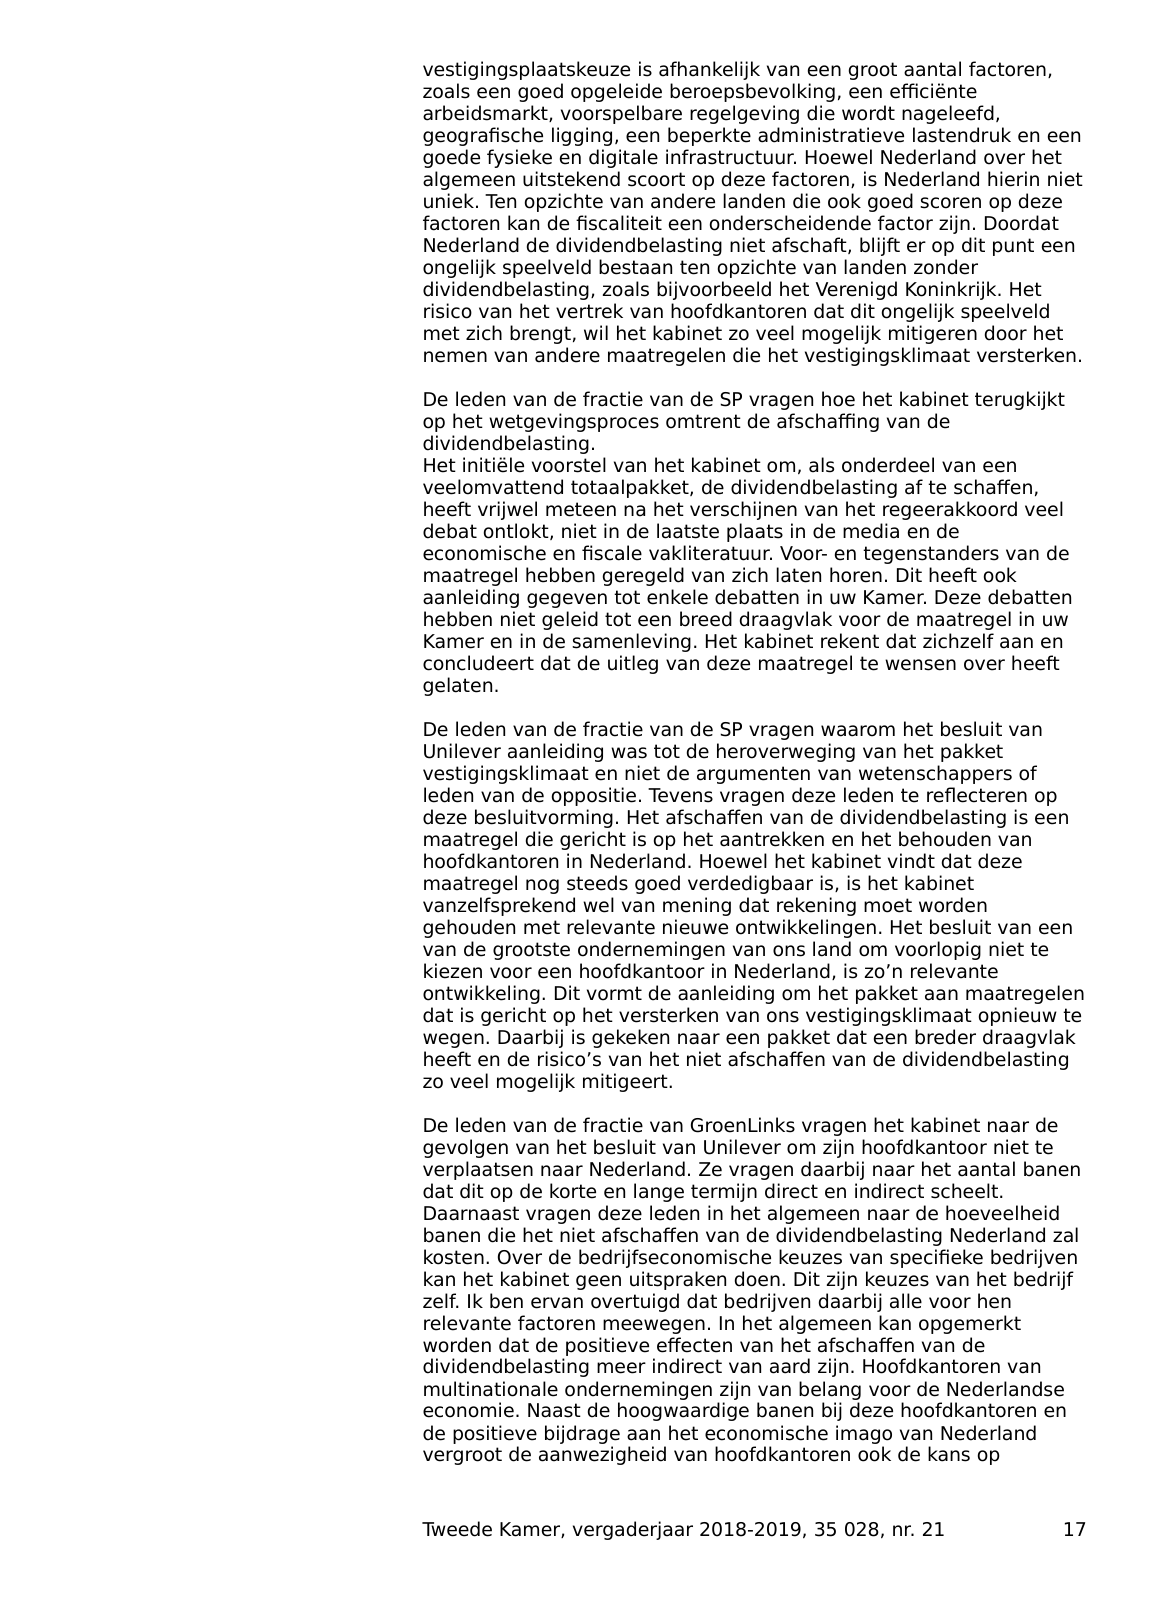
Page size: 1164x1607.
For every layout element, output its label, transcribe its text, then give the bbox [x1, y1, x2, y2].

text De leden van de fractie van de SP vragen hoe het kabinet terugkijkt op het wetgevingsproces omtrent de afschaffing van de dividendbelasting. [422, 389, 1087, 455]
text vestigingsplaatskeuze is afhankelijk van een groot aantal factoren, zoals een goed opgeleide beroepsbevolking, een efficiënte arbeidsmarkt, voorspelbare regelgeving die wordt nageleefd, geografische ligging, een beperkte administratieve lastendruk en een goede fysieke en digitale infrastructuur. Hoewel Nederland over het algemeen uitstekend scoort op deze factoren, is Nederland hierin niet uniek. Ten opzichte van andere landen die ook goed scoren op deze factoren kan de fiscaliteit een onderscheidende factor zijn. Doordat Nederland de dividendbelasting niet afschaft, blijft er op dit punt een ongelijk speelveld bestaan ten opzichte van landen zonder dividendbelasting, zoals bijvoorbeeld het Verenigd Koninkrijk. Het risico van het vertrek van hoofdkantoren dat dit ongelijk speelveld met zich brengt, wil het kabinet zo veel mogelijk mitigeren door het nemen van andere maatregelen die het vestigingsklimaat versterken. [422, 59, 1087, 367]
text De leden van de fractie van de SP vragen waarom het besluit van Unilever aanleiding was tot de heroverweging van het pakket vestigingsklimaat en niet de argumenten van wetenschappers of leden van de oppositie. Tevens vragen deze leden te reflecteren op deze besluitvorming. Het afschaffen van de dividendbelasting is een maatregel die gericht is op het aantrekken en het behouden van hoofdkantoren in Nederland. Hoewel het kabinet vindt dat deze maatregel nog steeds goed verdedigbaar is, is het kabinet vanzelfsprekend wel van mening dat rekening moet worden gehouden met relevante nieuwe ontwikkelingen. Het besluit van een van de grootste ondernemingen van ons land om voorlopig niet te kiezen voor een hoofdkantoor in Nederland, is zo’n relevante ontwikkeling. Dit vormt de aanleiding om het pakket aan maatregelen dat is gericht op het versterken van ons vestigingsklimaat opnieuw te wegen. Daarbij is gekeken naar een pakket dat een breder draagvlak heeft en de risico’s van het niet afschaffen van de dividendbelasting zo veel mogelijk mitigeert. [422, 719, 1087, 1092]
text De leden van de fractie van GroenLinks vragen het kabinet naar de gevolgen van het besluit van Unilever om zijn hoofdkantoor niet te verplaatsen naar Nederland. Ze vragen daarbij naar het aantal banen dat dit op de korte en lange termijn direct en indirect scheelt. Daarnaast vragen deze leden in het algemeen naar de hoeveelheid banen die het niet afschaffen van de dividendbelasting Nederland zal kosten. Over de bedrijfseconomische keuzes van specifieke bedrijven kan het kabinet geen uitspraken doen. Dit zijn keuzes van het bedrijf zelf. Ik ben ervan overtuigd dat bedrijven daarbij alle voor hen relevante factoren meewegen. In het algemeen kan opgemerkt worden dat de positieve effecten van het afschaffen van de dividendbelasting meer indirect van aard zijn. Hoofdkantoren van multinationale ondernemingen zijn van belang voor de Nederlandse economie. Naast de hoogwaardige banen bij deze hoofdkantoren en de positieve bijdrage aan het economische imago van Nederland vergroot de aanwezigheid van hoofdkantoren ook de kans op [422, 1115, 1087, 1466]
text Het initiële voorstel van het kabinet om, als onderdeel van een veelomvattend totaalpakket, de dividendbelasting af te schaffen, heeft vrijwel meteen na het verschijnen van het regeerakkoord veel debat ontlokt, niet in de laatste plaats in de media en de economische en fiscale vakliteratuur. Voor- en tegenstanders van de maatregel hebben geregeld van zich laten horen. Dit heeft ook aanleiding gegeven tot enkele debatten in uw Kamer. Deze debatten hebben niet geleid tot een breed draagvlak voor de maatregel in uw Kamer en in de samenleving. Het kabinet rekent dat zichzelf aan en concludeert dat de uitleg van deze maatregel te wensen over heeft gelaten. [422, 455, 1087, 697]
